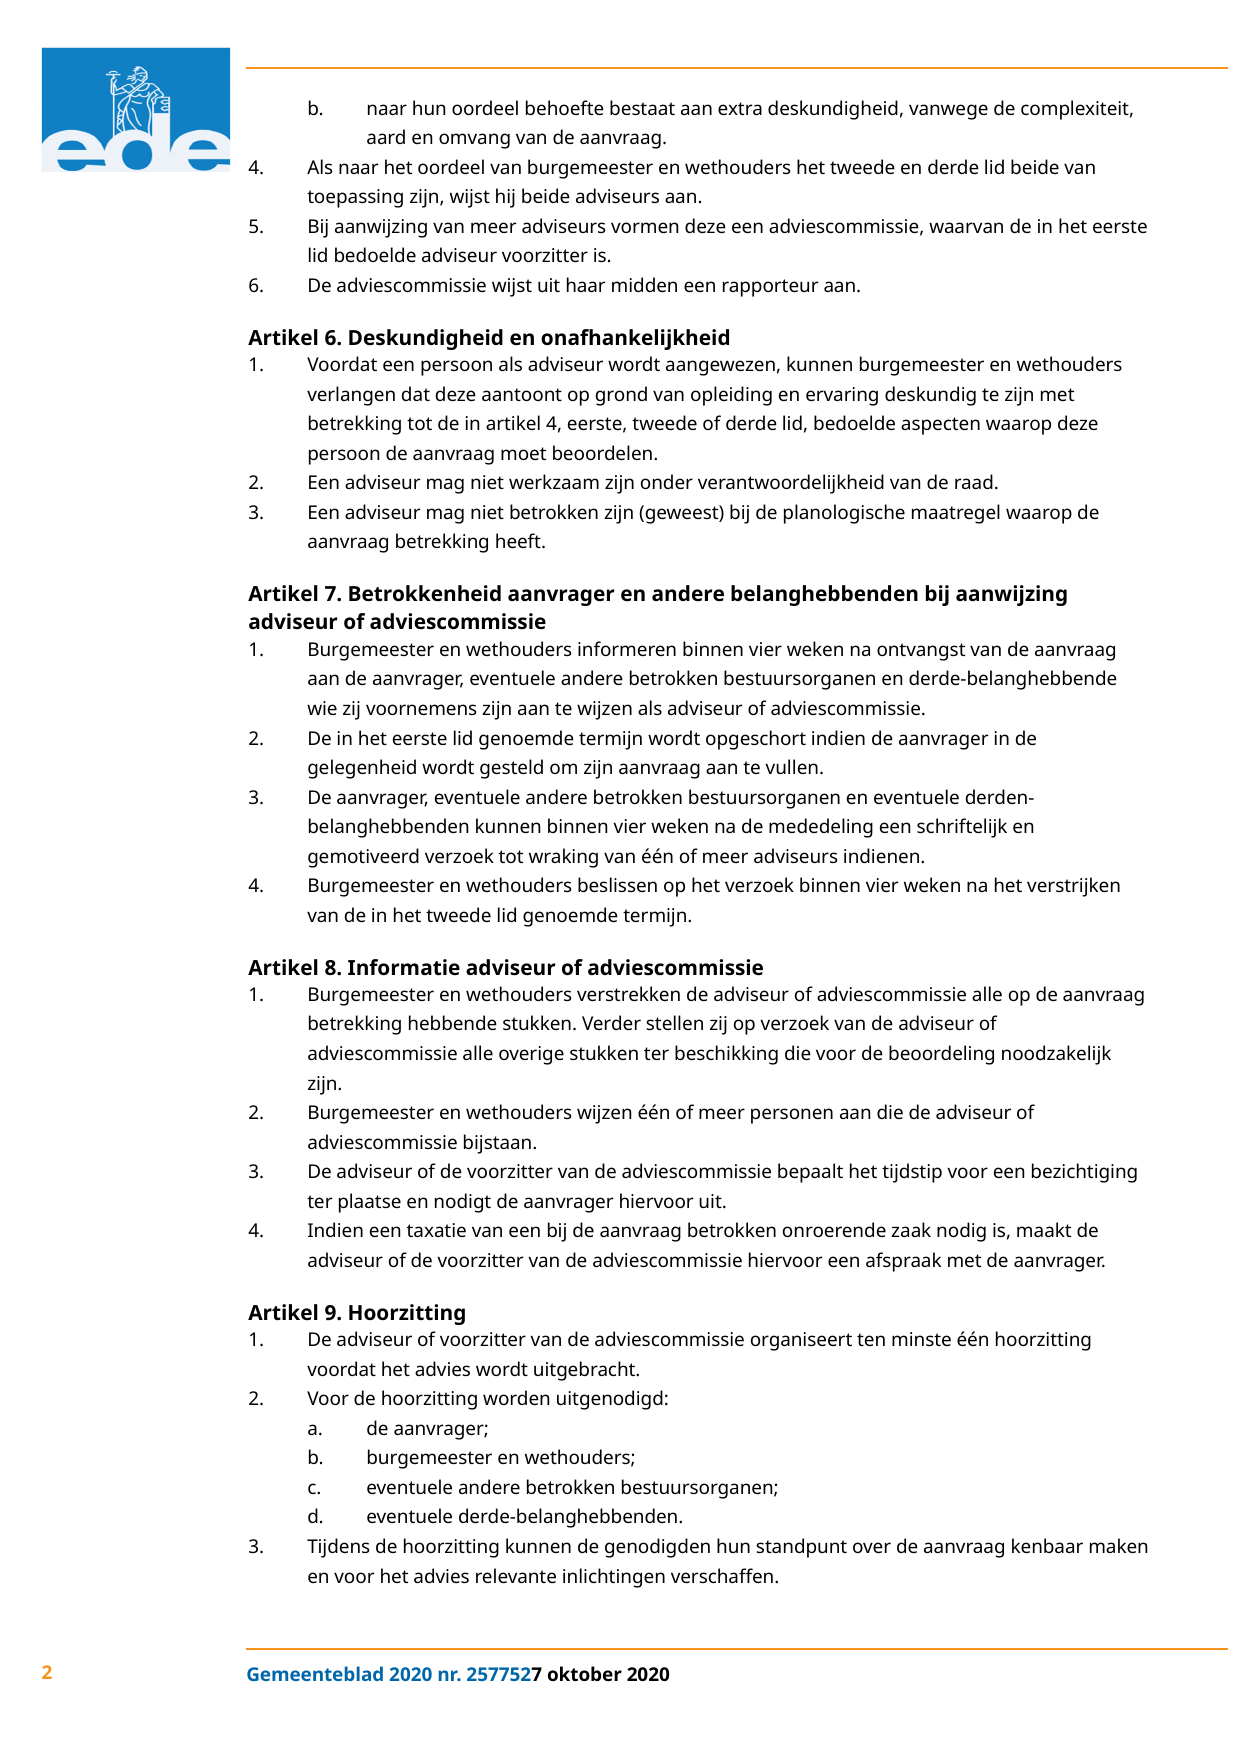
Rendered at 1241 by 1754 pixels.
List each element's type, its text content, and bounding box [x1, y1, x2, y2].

list eventuele derde-belanghebbenden. [307, 1504, 1152, 1529]
list De adviseur of voorzitter van de adviescommissie organiseert ten minste één hoorzitting voordat het advies wordt uitgebracht. [248, 1326, 1152, 1381]
list Bij aanwijzing van meer adviseurs vormen deze een adviescommissie, waarvan de in het eerste lid bedoelde adviseur voorzitter is. [248, 213, 1152, 268]
list burgemeester en wethouders; [307, 1444, 1152, 1470]
list Burgemeester en wethouders informeren binnen vier weken na ontvangst van de aanvraag aan de aanvrager, eventuele andere betrokken bestuursorganen en derde-belanghebbende wie zij voornemens zijn aan te wijzen als adviseur of adviescommissie. [248, 636, 1152, 721]
list Burgemeester en wethouders verstrekken de adviseur of adviescommissie alle op de aanvraag betrekking hebbende stukken. Verder stellen zij op verzoek van de adviseur of adviescommissie alle overige stukken ter beschikking die voor de beoordeling noodzakelijk zijn. [248, 981, 1152, 1096]
list De in het eerste lid genoemde termijn wordt opgeschort indien de aanvrager in de gelegenheid wordt gesteld om zijn aanvraag aan te vullen. [248, 725, 1152, 780]
picture [41, 47, 231, 172]
list Burgemeester en wethouders wijzen één of meer personen aan die de adviseur of adviescommissie bijstaan. [248, 1099, 1152, 1155]
list eventuele andere betrokken bestuursorganen; [307, 1474, 1152, 1500]
list naar hun oordeel behoefte bestaat aan extra deskundigheid, vanwege de complexiteit, aard en omvang van de aanvraag. [307, 95, 1152, 150]
text Artikel 6. Deskundigheid en onafhankelijkheid [248, 323, 1152, 351]
list De adviescommissie wijst uit haar midden een rapporteur aan. [248, 272, 1152, 298]
text Artikel 8. Informatie adviseur of adviescommissie [248, 953, 1152, 981]
list De adviseur of de voorzitter van de adviescommissie bepaalt het tijdstip voor een bezichtiging ter plaatse en nodigt de aanvrager hiervoor uit. [248, 1158, 1152, 1214]
text Artikel 7. Betrokkenheid aanvrager en andere belanghebbenden bij aanwijzing adviseur of adviescommissie [248, 579, 1152, 636]
text Artikel 9. Hoorzitting [248, 1298, 1152, 1326]
list Een adviseur mag niet werkzaam zijn onder verantwoordelijkheid van de raad. [248, 469, 1152, 495]
list Als naar het oordeel van burgemeester en wethouders het tweede en derde lid beide van toepassing zijn, wijst hij beide adviseurs aan. [248, 154, 1152, 209]
list Burgemeester en wethouders beslissen op het verzoek binnen vier weken na het verstrijken van de in het tweede lid genoemde termijn. [248, 873, 1152, 928]
list Een adviseur mag niet betrokken zijn (geweest) bij de planologische maatregel waarop de aanvraag betrekking heeft. [248, 499, 1152, 554]
list Tijdens de hoorzitting kunnen de genodigden hun standpunt over de aanvraag kenbaar maken en voor het advies relevante inlichtingen verschaffen. [248, 1533, 1152, 1588]
list Voordat een persoon als adviseur wordt aangewezen, kunnen burgemeester en wethouders verlangen dat deze aantoont op grond van opleiding en ervaring deskundig te zijn met betrekking tot de in artikel 4, eerste, tweede of derde lid, bedoelde aspecten waarop deze persoon de aanvraag moet beoordelen. [248, 351, 1152, 466]
list De aanvrager, eventuele andere betrokken bestuursorganen en eventuele derden-belanghebbenden kunnen binnen vier weken na de mededeling een schriftelijk en gemotiveerd verzoek tot wraking van één of meer adviseurs indienen. [248, 784, 1152, 869]
list de aanvrager; [307, 1415, 1152, 1441]
list Voor de hoorzitting worden uitgenodigd: [248, 1385, 1152, 1411]
list Indien een taxatie van een bij de aanvraag betrokken onroerende zaak nodig is, maakt de adviseur of de voorzitter van de adviescommissie hiervoor een afspraak met de aanvrager. [248, 1218, 1152, 1273]
